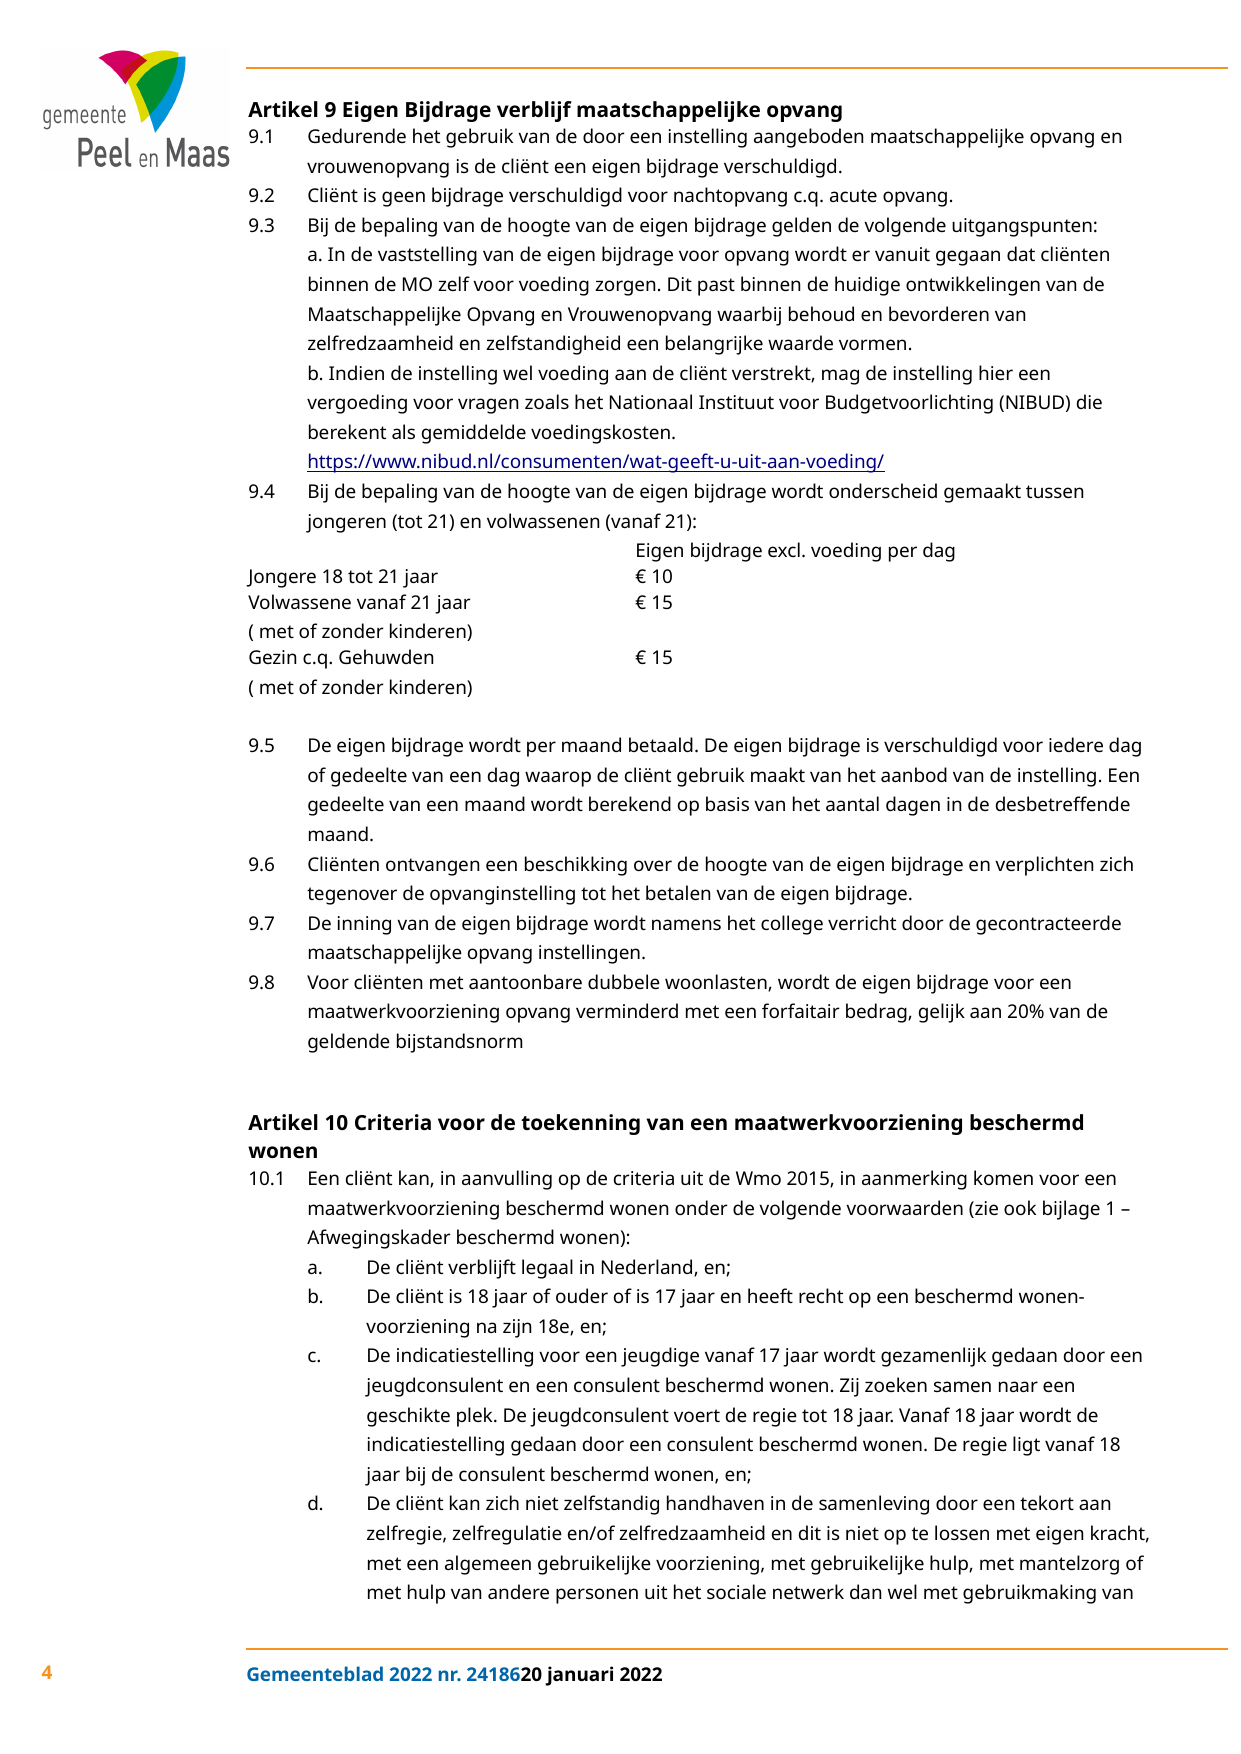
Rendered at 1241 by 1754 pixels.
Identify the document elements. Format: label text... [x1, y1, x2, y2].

list De eigen bijdrage wordt per maand betaald. De eigen bijdrage is verschuldigd voor iedere dag of gedeelte van een dag waarop de cliënt gebruik maakt van het aanbod van de instelling. Een gedeelte van een maand wordt berekend op basis van het aantal dagen in de desbetreffende maand. [248, 732, 1152, 847]
list Voor cliënten met aantoonbare dubbele woonlasten, wordt de eigen bijdrage voor een maatwerkvoorziening opvang verminderd met een forfaitair bedrag, gelijk aan 20% van de geldende bijstandsnorm [248, 969, 1152, 1054]
list De indicatiestelling voor een jeugdige vanaf 17 jaar wordt gezamenlijk gedaan door een jeugdconsulent en een consulent beschermd wonen. Zij zoeken samen naar een geschikte plek. De jeugdconsulent voert de regie tot 18 jaar. Vanaf 18 jaar wordt de indicatiestelling gedaan door een consulent beschermd wonen. De regie ligt vanaf 18 jaar bij de consulent beschermd wonen, en; [307, 1343, 1152, 1487]
table_cell € 15 [635, 589, 1152, 644]
table_cell € 15 [635, 644, 1152, 699]
table_cell Volwassene vanaf 21 jaar ( met of zonder kinderen) [248, 589, 635, 644]
list De cliënt verblijft legaal in Nederland, en; [307, 1254, 1152, 1279]
list Cliënt is geen bijdrage verschuldigd voor nachtopvang c.q. acute opvang. [248, 182, 1152, 208]
list Een cliënt kan, in aanvulling op de criteria uit de Wmo 2015, in aanmerking komen voor een maatwerkvoorziening beschermd wonen onder de volgende voorwaarden (zie ook bijlage 1 – Afwegingskader beschermd wonen): [248, 1165, 1152, 1250]
text Artikel 9 Eigen Bijdrage verblijf maatschappelijke opvang [248, 95, 1152, 123]
list https://www.nibud.nl/consumenten/wat-geeft-u-uit-aan-voeding/ [248, 449, 1152, 474]
list Bij de bepaling van de hoogte van de eigen bijdrage wordt onderscheid gemaakt tussen jongeren (tot 21) en volwassenen (vanaf 21): [248, 478, 1152, 533]
list De inning van de eigen bijdrage wordt namens het college verricht door de gecontracteerde maatschappelijke opvang instellingen. [248, 910, 1152, 965]
list Cliënten ontvangen een beschikking over de hoogte van de eigen bijdrage en verplichten zich tegenover de opvanginstelling tot het betalen van de eigen bijdrage. [248, 851, 1152, 906]
table_header [248, 538, 635, 563]
table_cell Jongere 18 tot 21 jaar [248, 563, 635, 589]
list Gedurende het gebruik van de door een instelling aangeboden maatschappelijke opvang en vrouwenopvang is de cliënt een eigen bijdrage verschuldigd. [248, 123, 1152, 178]
picture [41, 47, 231, 172]
list De cliënt is 18 jaar of ouder of is 17 jaar en heeft recht op een beschermd wonen-voorziening na zijn 18e, en; [307, 1283, 1152, 1339]
table_cell € 10 [635, 563, 1152, 589]
list b. Indien de instelling wel voeding aan de cliënt verstrekt, mag de instelling hier een vergoeding voor vragen zoals het Nationaal Instituut voor Budgetvoorlichting (NIBUD) die berekent als gemiddelde voedingskosten. [248, 360, 1152, 445]
text Artikel 10 Criteria voor de toekenning van een maatwerkvoorziening beschermd wonen [248, 1108, 1152, 1165]
list De cliënt kan zich niet zelfstandig handhaven in de samenleving door een tekort aan zelfregie, zelfregulatie en/of zelfredzaamheid en dit is niet op te lossen met eigen kracht, met een algemeen gebruikelijke voorziening, met gebruikelijke hulp, met mantelzorg of met hulp van andere personen uit het sociale netwerk dan wel met gebruikmaking van [307, 1491, 1152, 1605]
list Bij de bepaling van de hoogte van de eigen bijdrage gelden de volgende uitgangspunten: [248, 212, 1152, 238]
table_header Eigen bijdrage excl. voeding per dag [635, 538, 1152, 563]
list a. In de vaststelling van de eigen bijdrage voor opvang wordt er vanuit gegaan dat cliënten binnen de MO zelf voor voeding zorgen. Dit past binnen de huidige ontwikkelingen van de Maatschappelijke Opvang en Vrouwenopvang waarbij behoud en bevorderen van zelfredzaamheid en zelfstandigheid een belangrijke waarde vormen. [248, 242, 1152, 356]
table_cell Gezin c.q. Gehuwden ( met of zonder kinderen) [248, 644, 635, 699]
